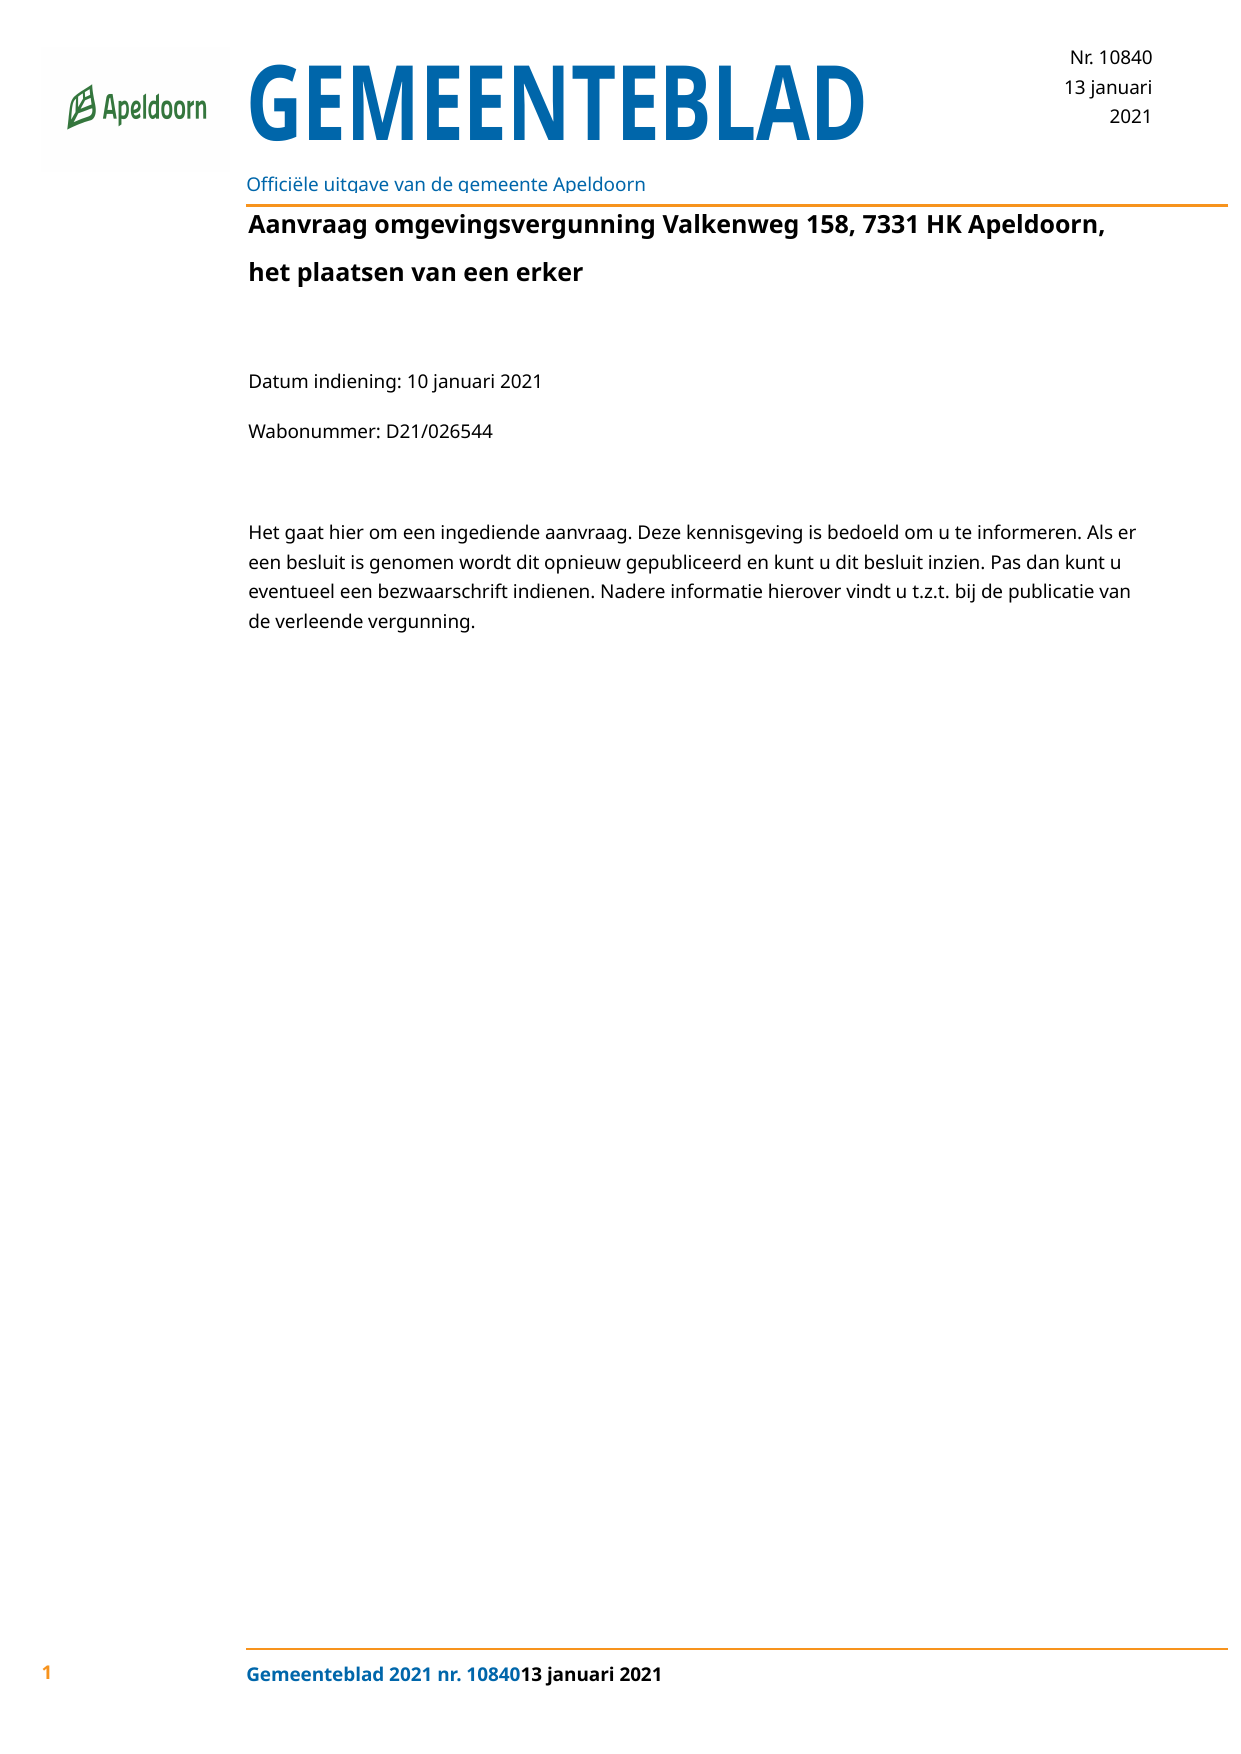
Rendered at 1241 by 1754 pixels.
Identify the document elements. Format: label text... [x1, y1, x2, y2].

text Het gaat hier om een ingediende aanvraag. Deze kennisgeving is bedoeld om u te informeren. Als er een besluit is genomen wordt dit opnieuw gepubliceerd en kunt u dit besluit inzien. Pas dan kunt u eventueel een bezwaarschrift indienen. Nadere informatie hierover vindt u t.z.t. bij de publicatie van de verleende vergunning. [248, 519, 1152, 634]
picture [41, 47, 231, 172]
text Datum indiening: 10 januari 2021 [248, 368, 1152, 394]
text Wabonummer: D21/026544 [248, 419, 1152, 444]
text Aanvraag omgevingsvergunning Valkenweg 158, 7331 HK Apeldoorn, het plaatsen van een erker [248, 207, 1152, 288]
